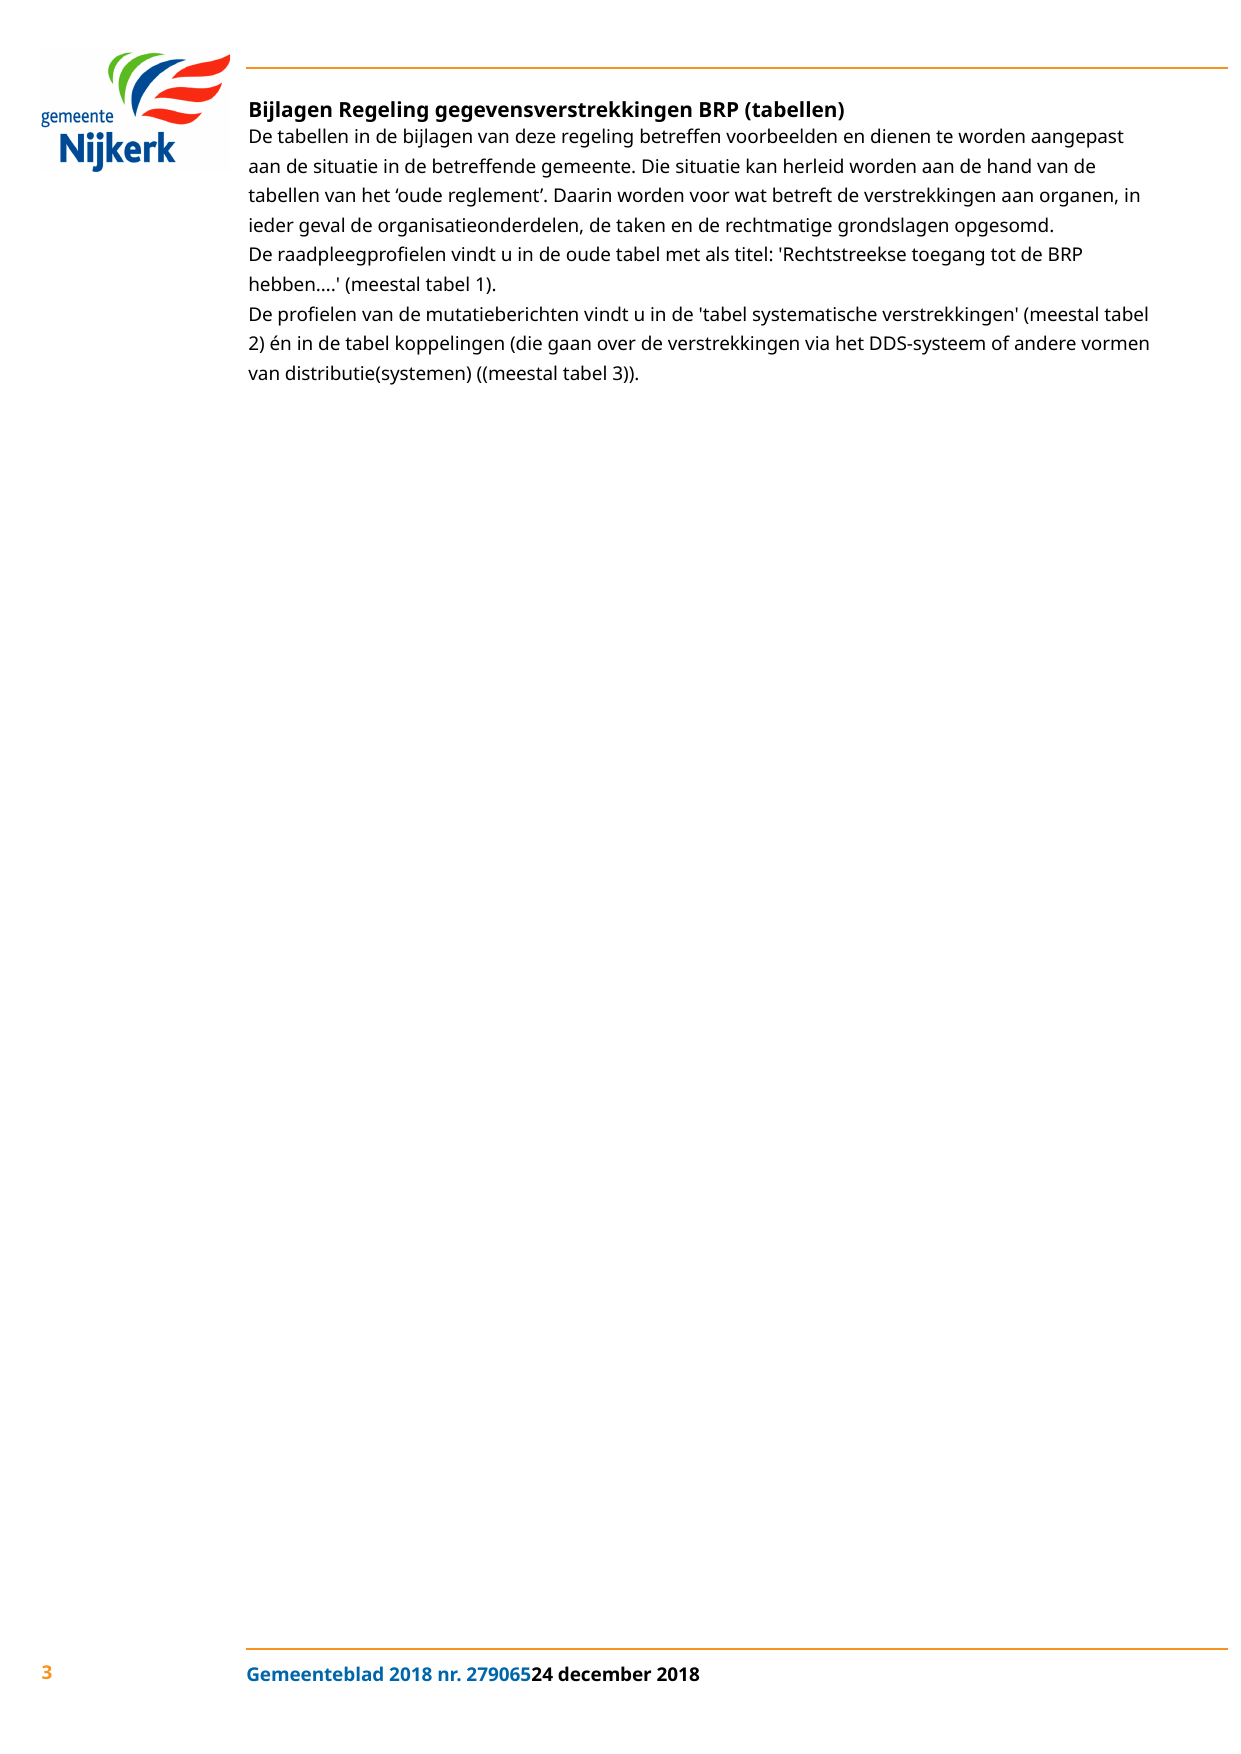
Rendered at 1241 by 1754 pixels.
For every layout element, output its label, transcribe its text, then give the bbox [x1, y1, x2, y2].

text Bijlagen Regeling gegevensverstrekkingen BRP (tabellen) [248, 95, 1152, 123]
text De profielen van de mutatieberichten vindt u in de 'tabel systematische verstrekkingen' (meestal tabel 2) én in de tabel koppelingen (die gaan over de verstrekkingen via het DDS-systeem of andere vormen van distributie(systemen) ((meestal tabel 3)). [248, 301, 1152, 386]
text De raadpleegprofielen vindt u in de oude tabel met als titel: 'Rechtstreekse toegang tot de BRP hebben….' (meestal tabel 1). [248, 242, 1152, 297]
picture [41, 47, 231, 172]
text De tabellen in de bijlagen van deze regeling betreffen voorbeelden en dienen te worden aangepast aan de situatie in de betreffende gemeente. Die situatie kan herleid worden aan de hand van de tabellen van het ‘oude reglement’. Daarin worden voor wat betreft de verstrekkingen aan organen, in ieder geval de organisatieonderdelen, de taken en de rechtmatige grondslagen opgesomd. [248, 123, 1152, 238]
